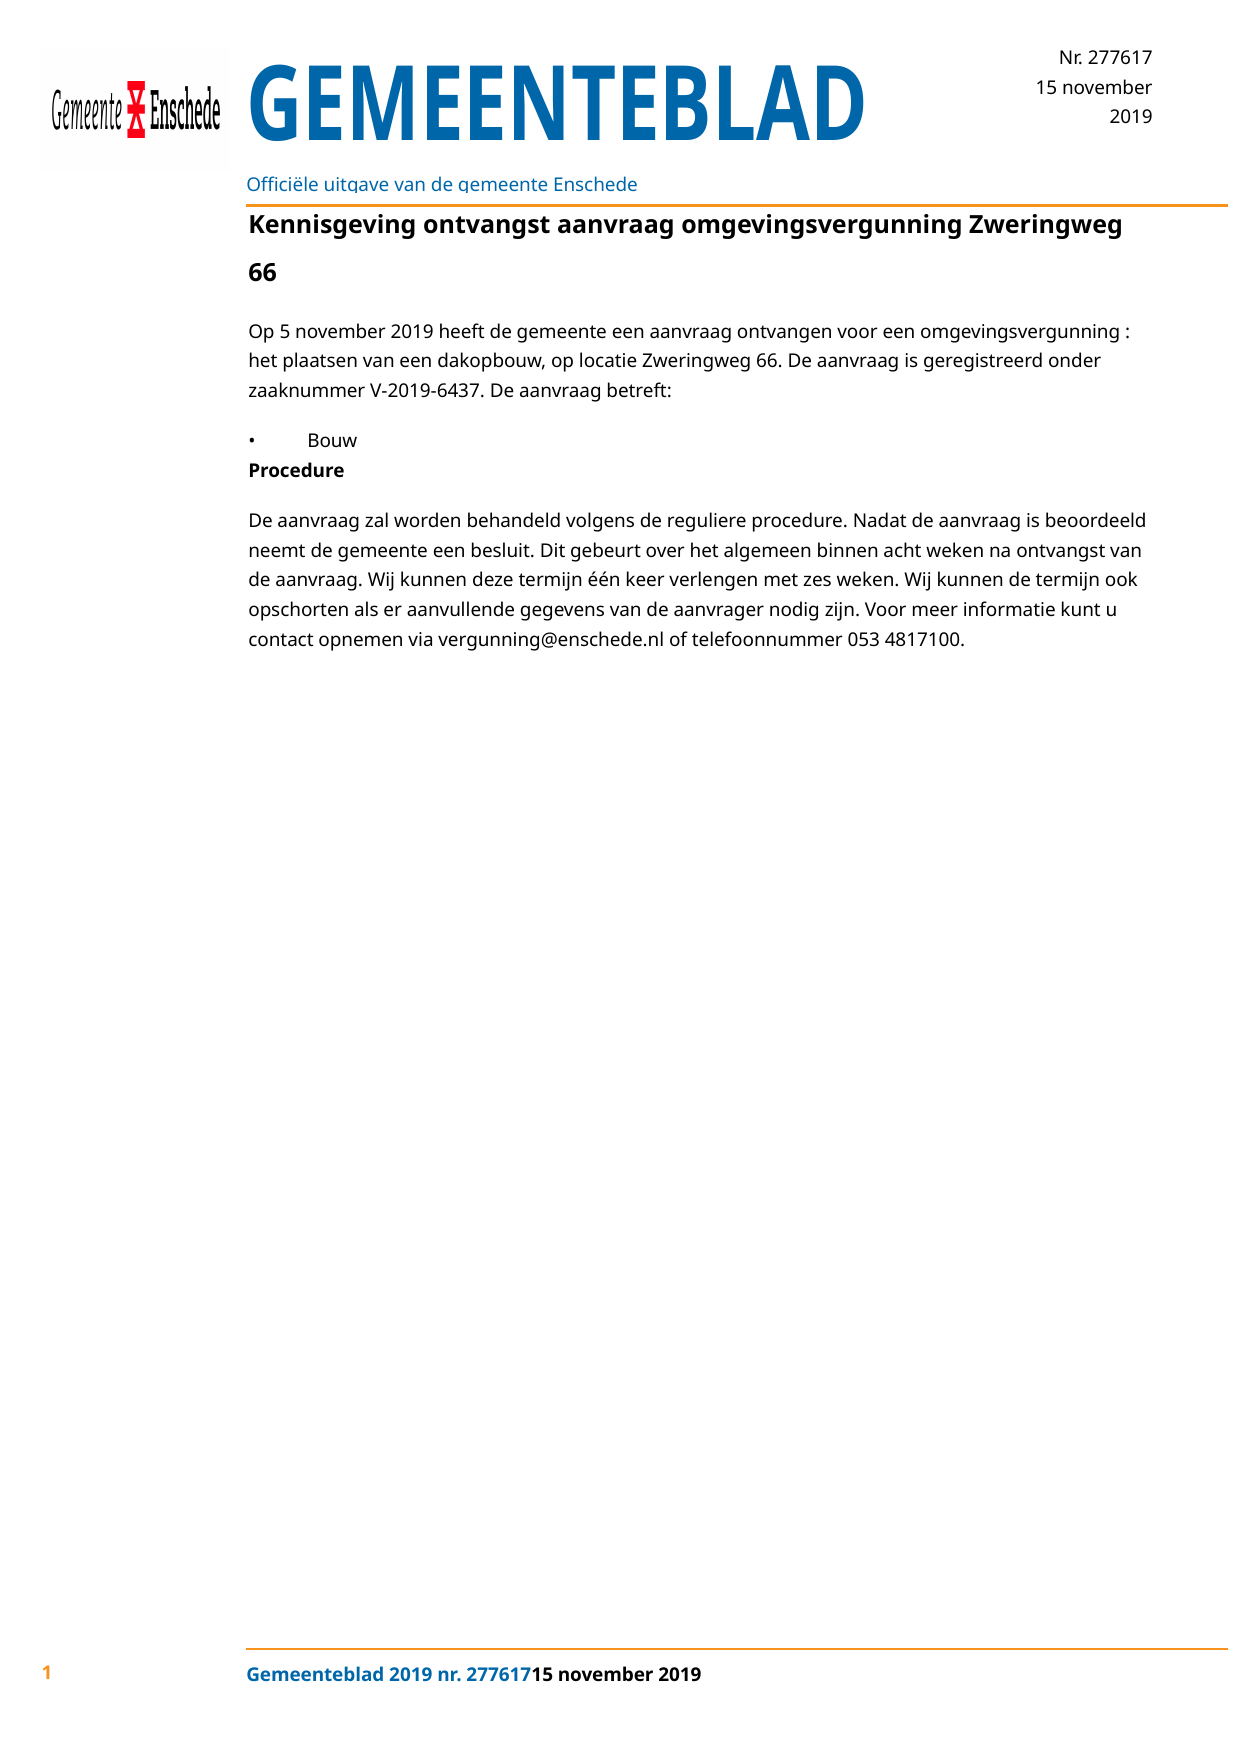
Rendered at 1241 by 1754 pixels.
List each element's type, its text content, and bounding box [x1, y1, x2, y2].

text De aanvraag zal worden behandeld volgens de reguliere procedure. Nadat de aanvraag is beoordeeld neemt de gemeente een besluit. Dit gebeurt over het algemeen binnen acht weken na ontvangst van de aanvraag. Wij kunnen deze termijn één keer verlengen met zes weken. Wij kunnen de termijn ook opschorten als er aanvullende gegevens van de aanvrager nodig zijn. Voor meer informatie kunt u contact opnemen via vergunning@enschede.nl of telefoonnummer 053 4817100. [248, 507, 1152, 652]
text Procedure [248, 457, 1152, 483]
text Op 5 november 2019 heeft de gemeente een aanvraag ontvangen voor een omgevingsvergunning : het plaatsen van een dakopbouw, op locatie Zweringweg 66. De aanvraag is geregistreerd onder zaaknummer V-2019-6437. De aanvraag betreft: [248, 318, 1152, 403]
picture [41, 47, 231, 172]
text Kennisgeving ontvangst aanvraag omgevingsvergunning Zweringweg 66 [248, 207, 1152, 288]
list Bouw [248, 427, 1152, 453]
